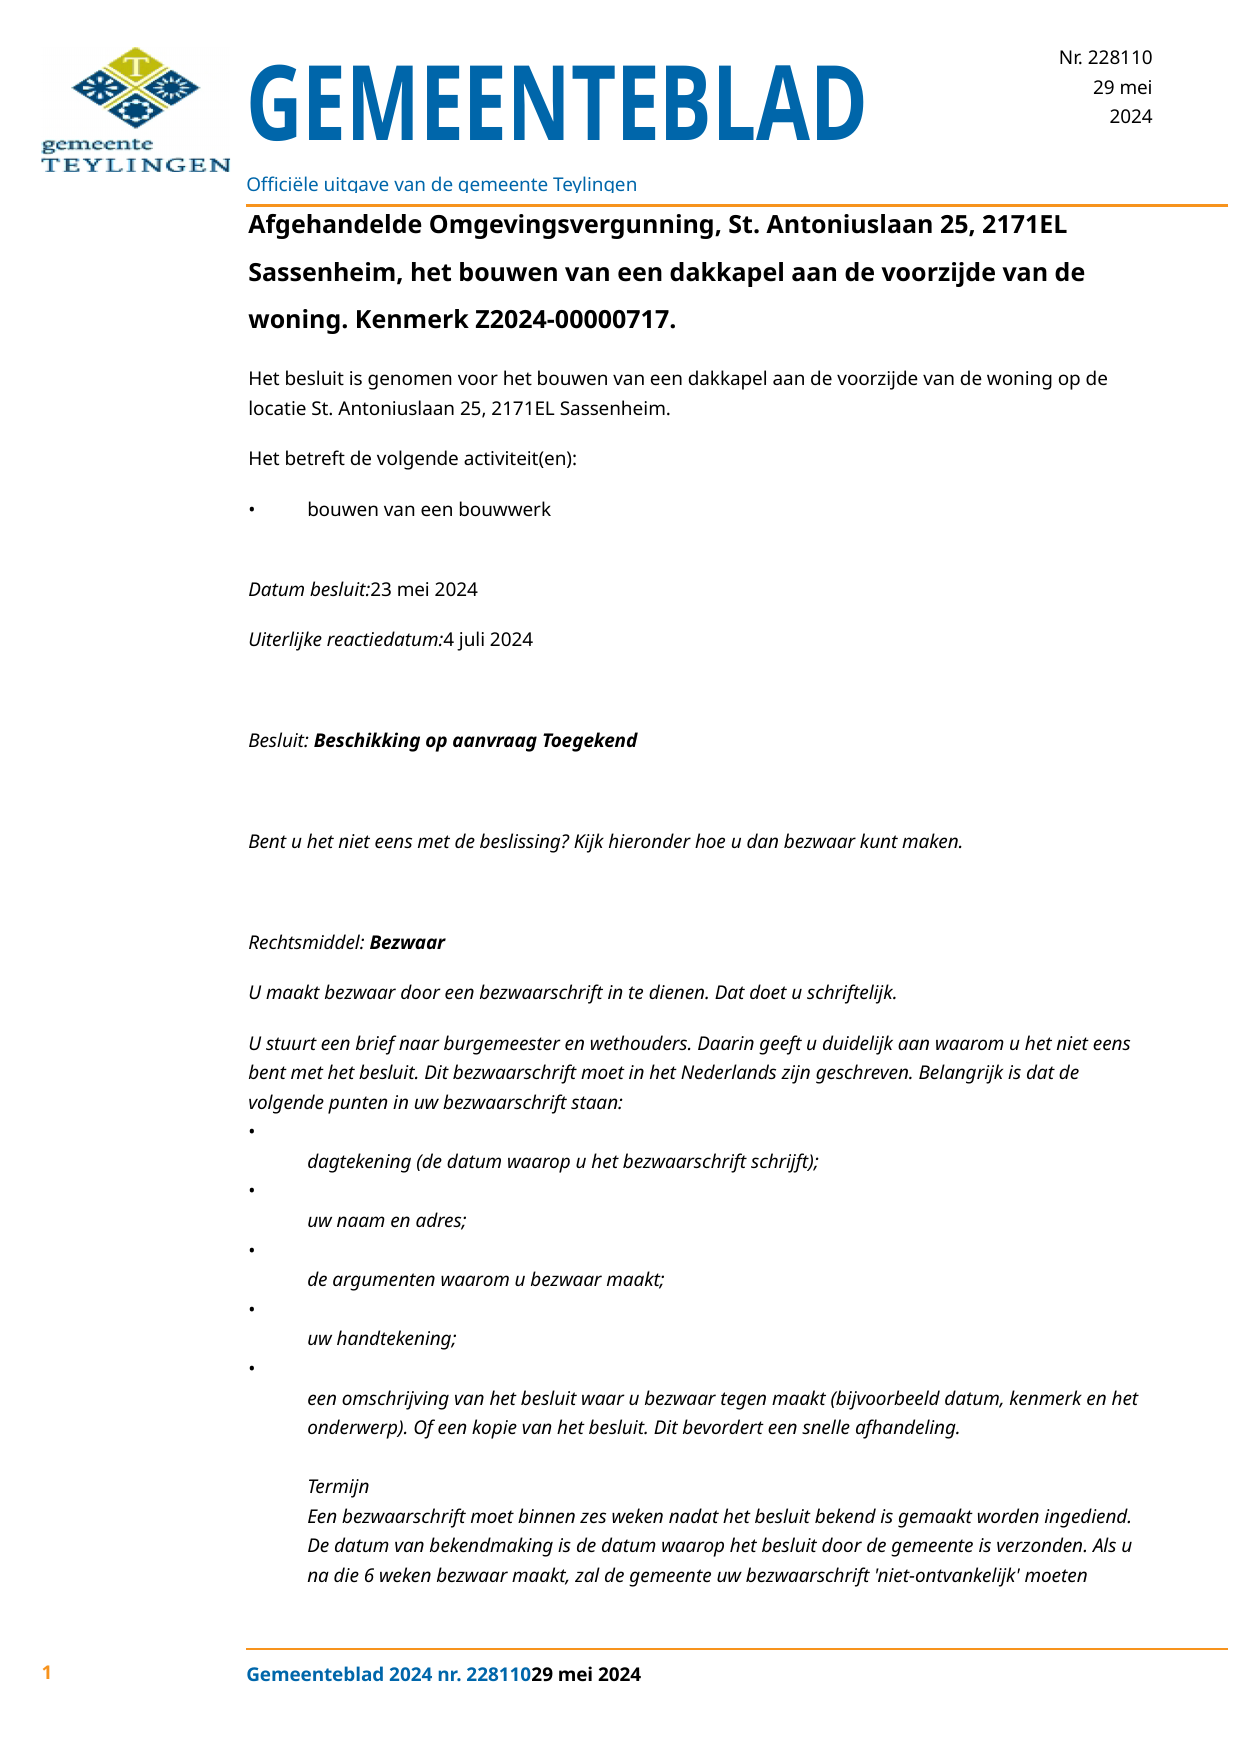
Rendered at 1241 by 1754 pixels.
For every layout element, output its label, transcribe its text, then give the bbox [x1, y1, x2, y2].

text Rechtsmiddel: Bezwaar [248, 929, 1152, 954]
list de argumenten waarom u bezwaar maakt; [248, 1266, 1152, 1292]
text U maakt bezwaar door een bezwaarschrift in te dienen. Dat doet u schriftelijk. [248, 979, 1152, 1005]
text Het besluit is genomen voor het bouwen van een dakkapel aan de voorzijde van de woning op de locatie St. Antoniuslaan 25, 2171EL Sassenheim. [248, 366, 1152, 421]
list uw handtekening; [248, 1326, 1152, 1351]
list uw naam en adres; [248, 1207, 1152, 1233]
list Een bezwaarschrift moet binnen zes weken nadat het besluit bekend is gemaakt worden ingediend. De datum van bekendmaking is de datum waarop het besluit door de gemeente is verzonden. Als u na die 6 weken bezwaar maakt, zal de gemeente uw bezwaarschrift 'niet-ontvankelijk' moeten [248, 1503, 1152, 1588]
picture [41, 47, 231, 172]
list dagtekening (de datum waarop u het bezwaarschrift schrijft); [248, 1148, 1152, 1174]
text Datum besluit:23 mei 2024 [248, 576, 1152, 602]
text Uiterlijke reactiedatum:4 juli 2024 [248, 626, 1152, 652]
text Bent u het niet eens met de beslissing? Kijk hieronder hoe u dan bezwaar kunt maken. [248, 828, 1152, 854]
text Afgehandelde Omgevingsvergunning, St. Antoniuslaan 25, 2171EL Sassenheim, het bouwen van een dakkapel aan de voorzijde van de woning. Kenmerk Z2024-00000717. [248, 207, 1152, 336]
list een omschrijving van het besluit waar u bezwaar tegen maakt (bijvoorbeeld datum, kenmerk en het onderwerp). Of een kopie van het besluit. Dit bevordert een snelle afhandeling. [248, 1385, 1152, 1440]
list Termijn [248, 1473, 1152, 1499]
text Het betreft de volgende activiteit(en): [248, 446, 1152, 471]
text U stuurt een brief naar burgemeester en wethouders. Daarin geeft u duidelijk aan waarom u het niet eens bent met het besluit. Dit bezwaarschrift moet in het Nederlands zijn geschreven. Belangrijk is dat de volgende punten in uw bezwaarschrift staan: [248, 1030, 1152, 1114]
text Besluit: Beschikking op aanvraag Toegekend [248, 727, 1152, 753]
list bouwen van een bouwwerk [248, 496, 1152, 522]
